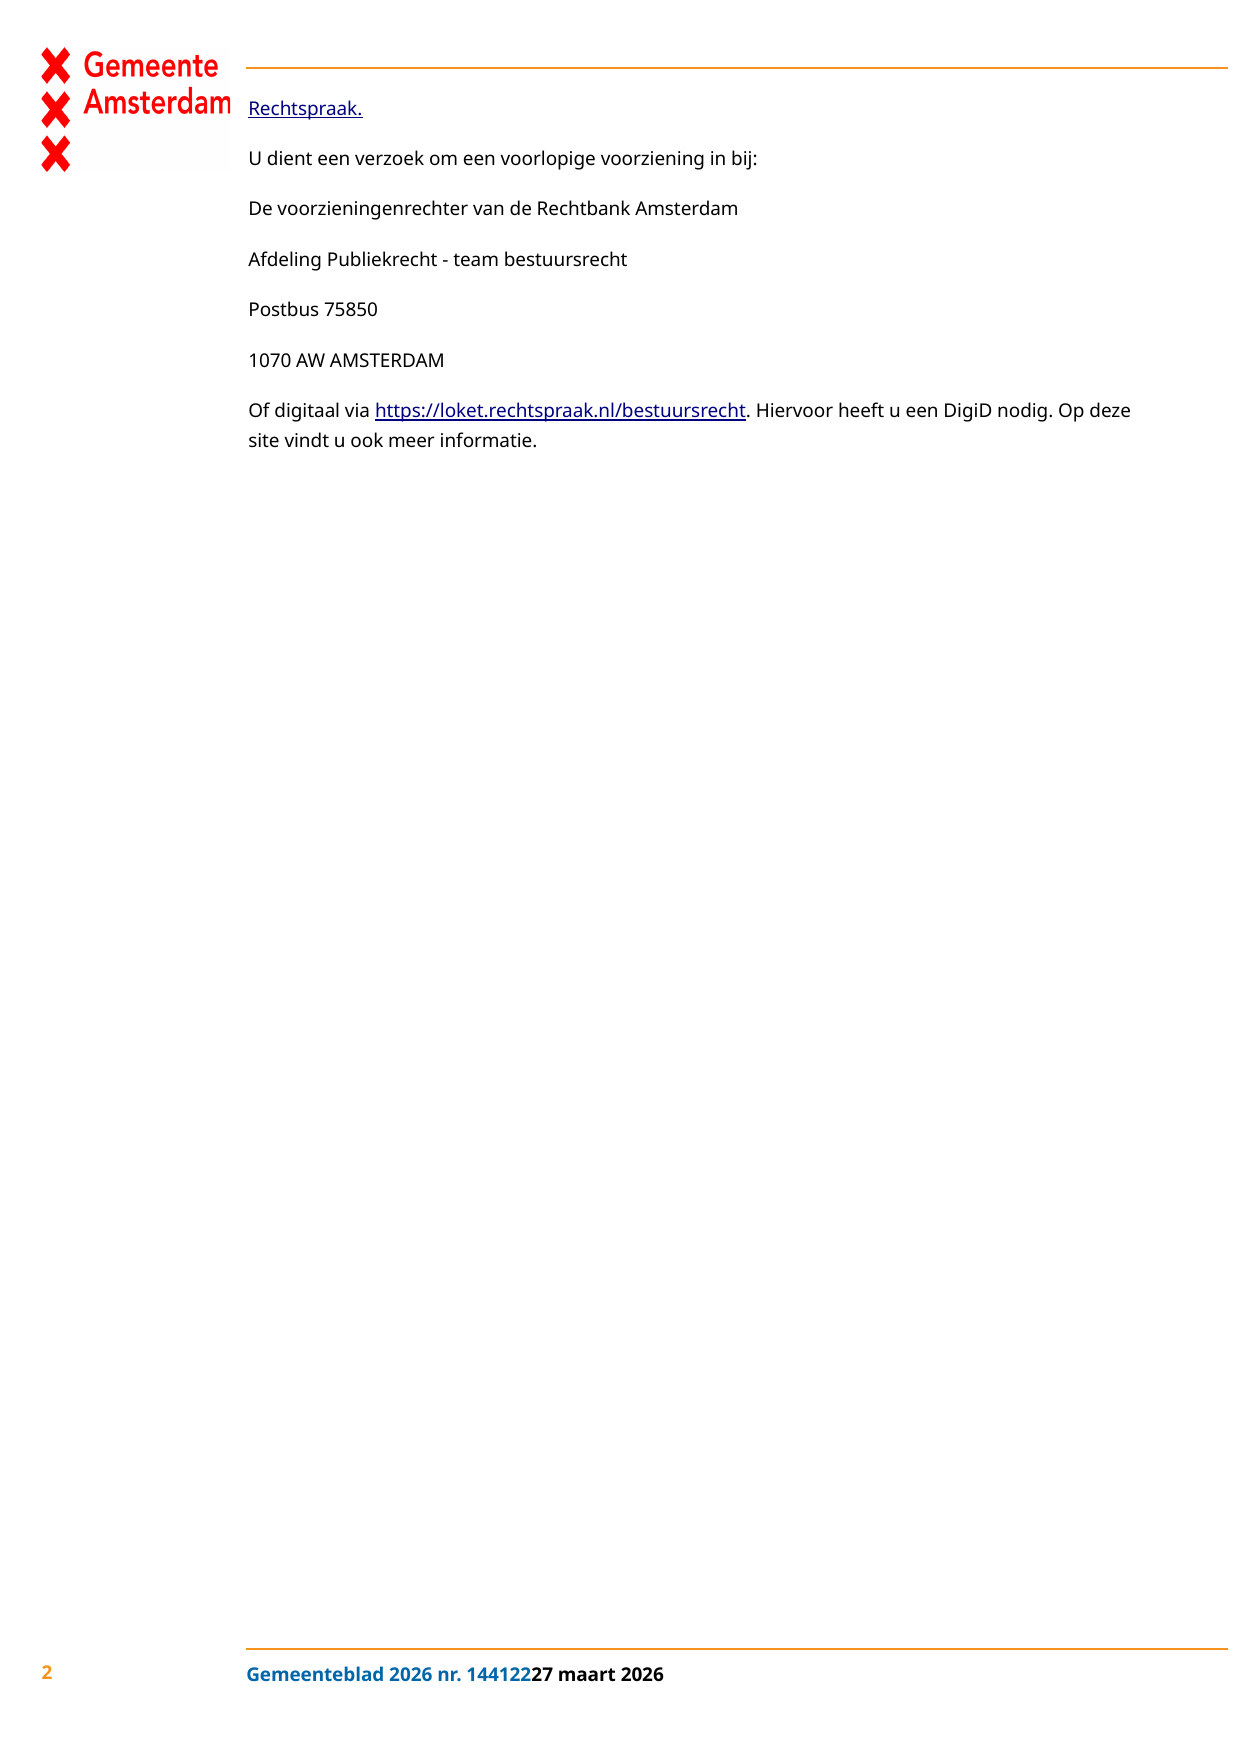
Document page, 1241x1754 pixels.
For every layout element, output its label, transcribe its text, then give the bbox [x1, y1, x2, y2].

text De voorzieningenrechter van de Rechtbank Amsterdam [248, 196, 1152, 221]
text Afdeling Publiekrecht - team bestuursrecht [248, 246, 1152, 272]
text Postbus 75850 [248, 296, 1152, 322]
text Of digitaal via https://loket.rechtspraak.nl/bestuursrecht. Hiervoor heeft u een DigiD nodig. Op deze site vindt u ook meer informatie. [248, 397, 1152, 453]
picture [41, 47, 231, 172]
text Rechtspraak. [248, 95, 1152, 121]
text U dient een verzoek om een voorlopige voorziening in bij: [248, 145, 1152, 171]
text 1070 AW AMSTERDAM [248, 347, 1152, 373]
